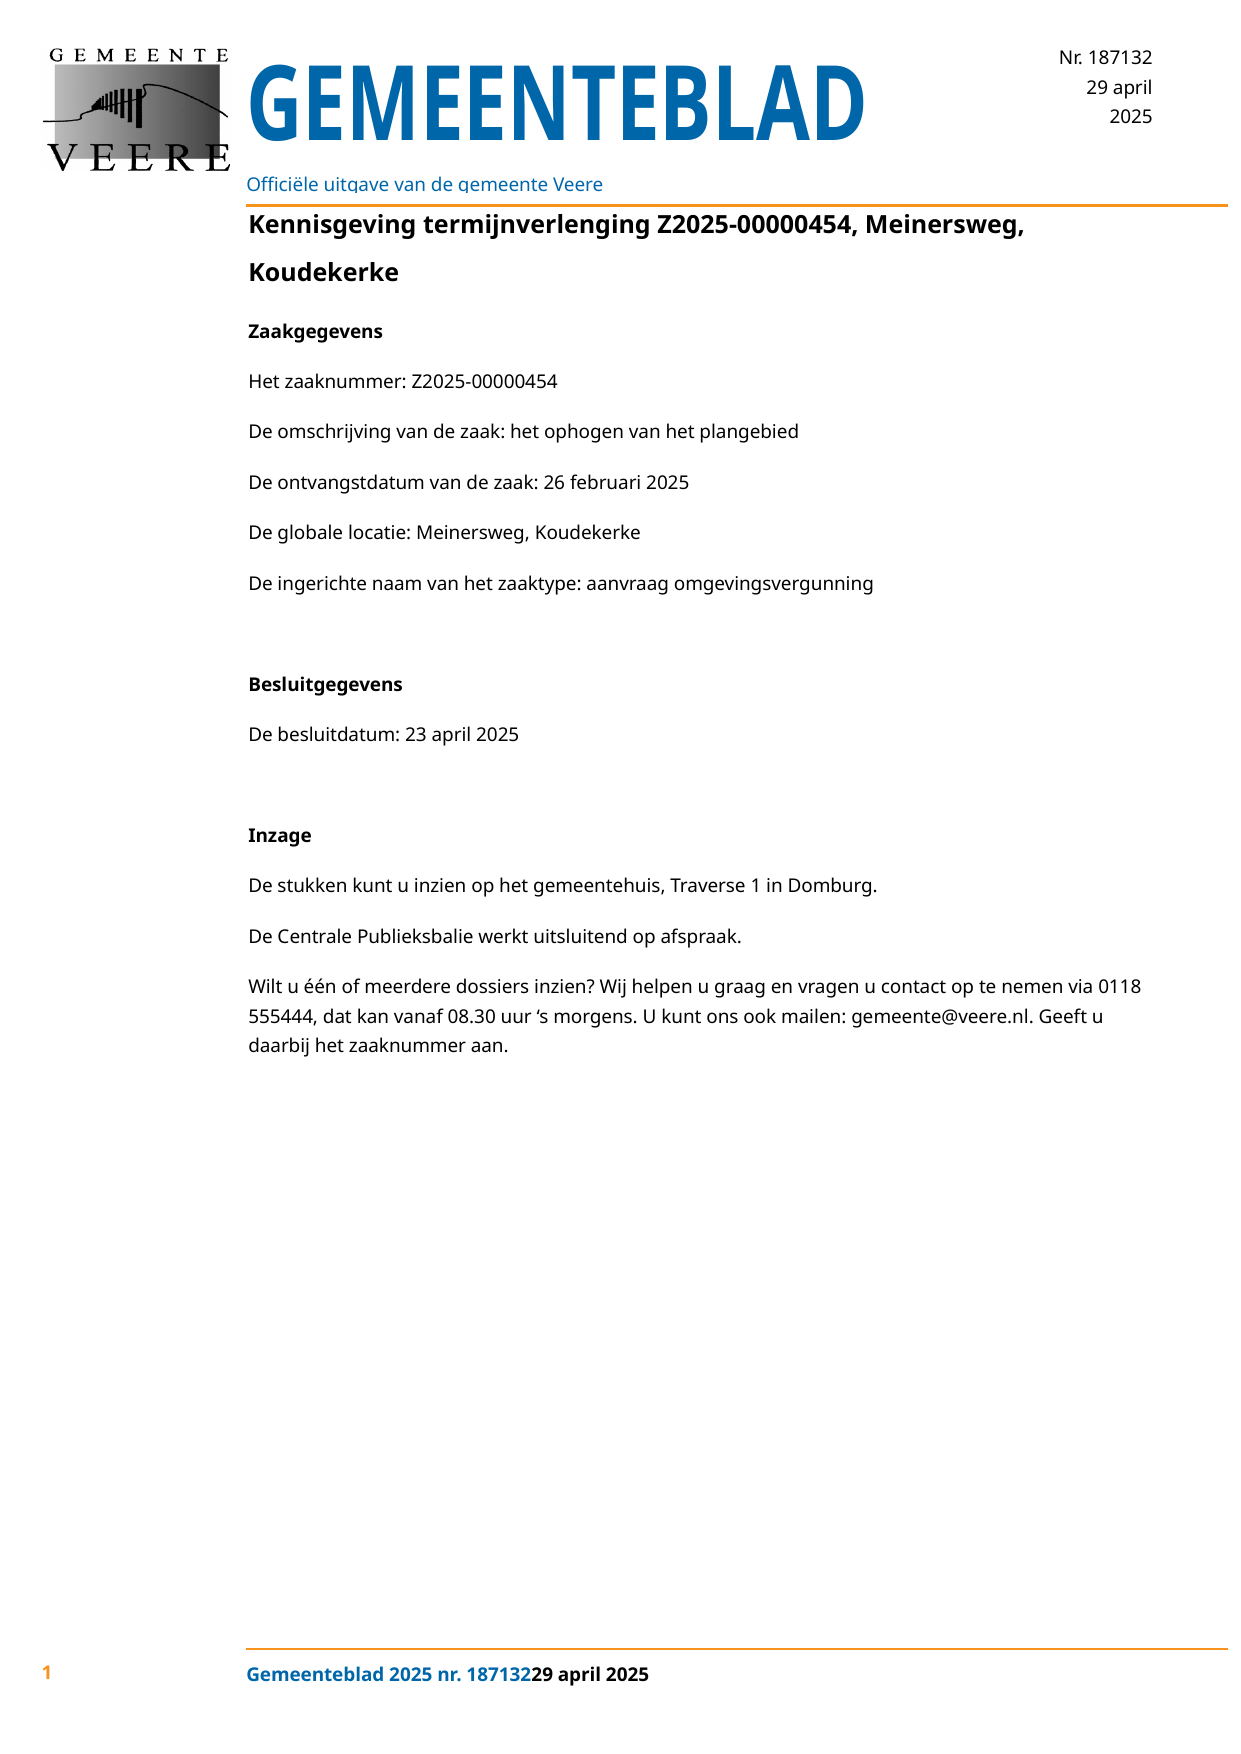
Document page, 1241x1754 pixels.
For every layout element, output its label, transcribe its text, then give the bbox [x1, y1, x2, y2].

text Besluitgegevens [248, 671, 1152, 697]
text De ingerichte naam van het zaaktype: aanvraag omgevingsvergunning [248, 570, 1152, 596]
text Wilt u één of meerdere dossiers inzien? Wij helpen u graag en vragen u contact op te nemen via 0118 555444, dat kan vanaf 08.30 uur ‘s morgens. U kunt ons ook mailen: gemeente@veere.nl. Geeft u daarbij het zaaknummer aan. [248, 973, 1152, 1058]
text De Centrale Publieksbalie werkt uitsluitend op afspraak. [248, 923, 1152, 949]
text De stukken kunt u inzien op het gemeentehuis, Traverse 1 in Domburg. [248, 872, 1152, 898]
text De omschrijving van de zaak: het ophogen van het plangebied [248, 419, 1152, 444]
text Zaakgegevens [248, 318, 1152, 344]
picture [41, 47, 231, 172]
text De besluitdatum: 23 april 2025 [248, 721, 1152, 747]
text De globale locatie: Meinersweg, Koudekerke [248, 519, 1152, 545]
text Kennisgeving termijnverlenging Z2025-00000454, Meinersweg, Koudekerke [248, 207, 1152, 288]
text De ontvangstdatum van de zaak: 26 februari 2025 [248, 469, 1152, 495]
text Inzage [248, 822, 1152, 848]
text Het zaaknummer: Z2025-00000454 [248, 368, 1152, 394]
